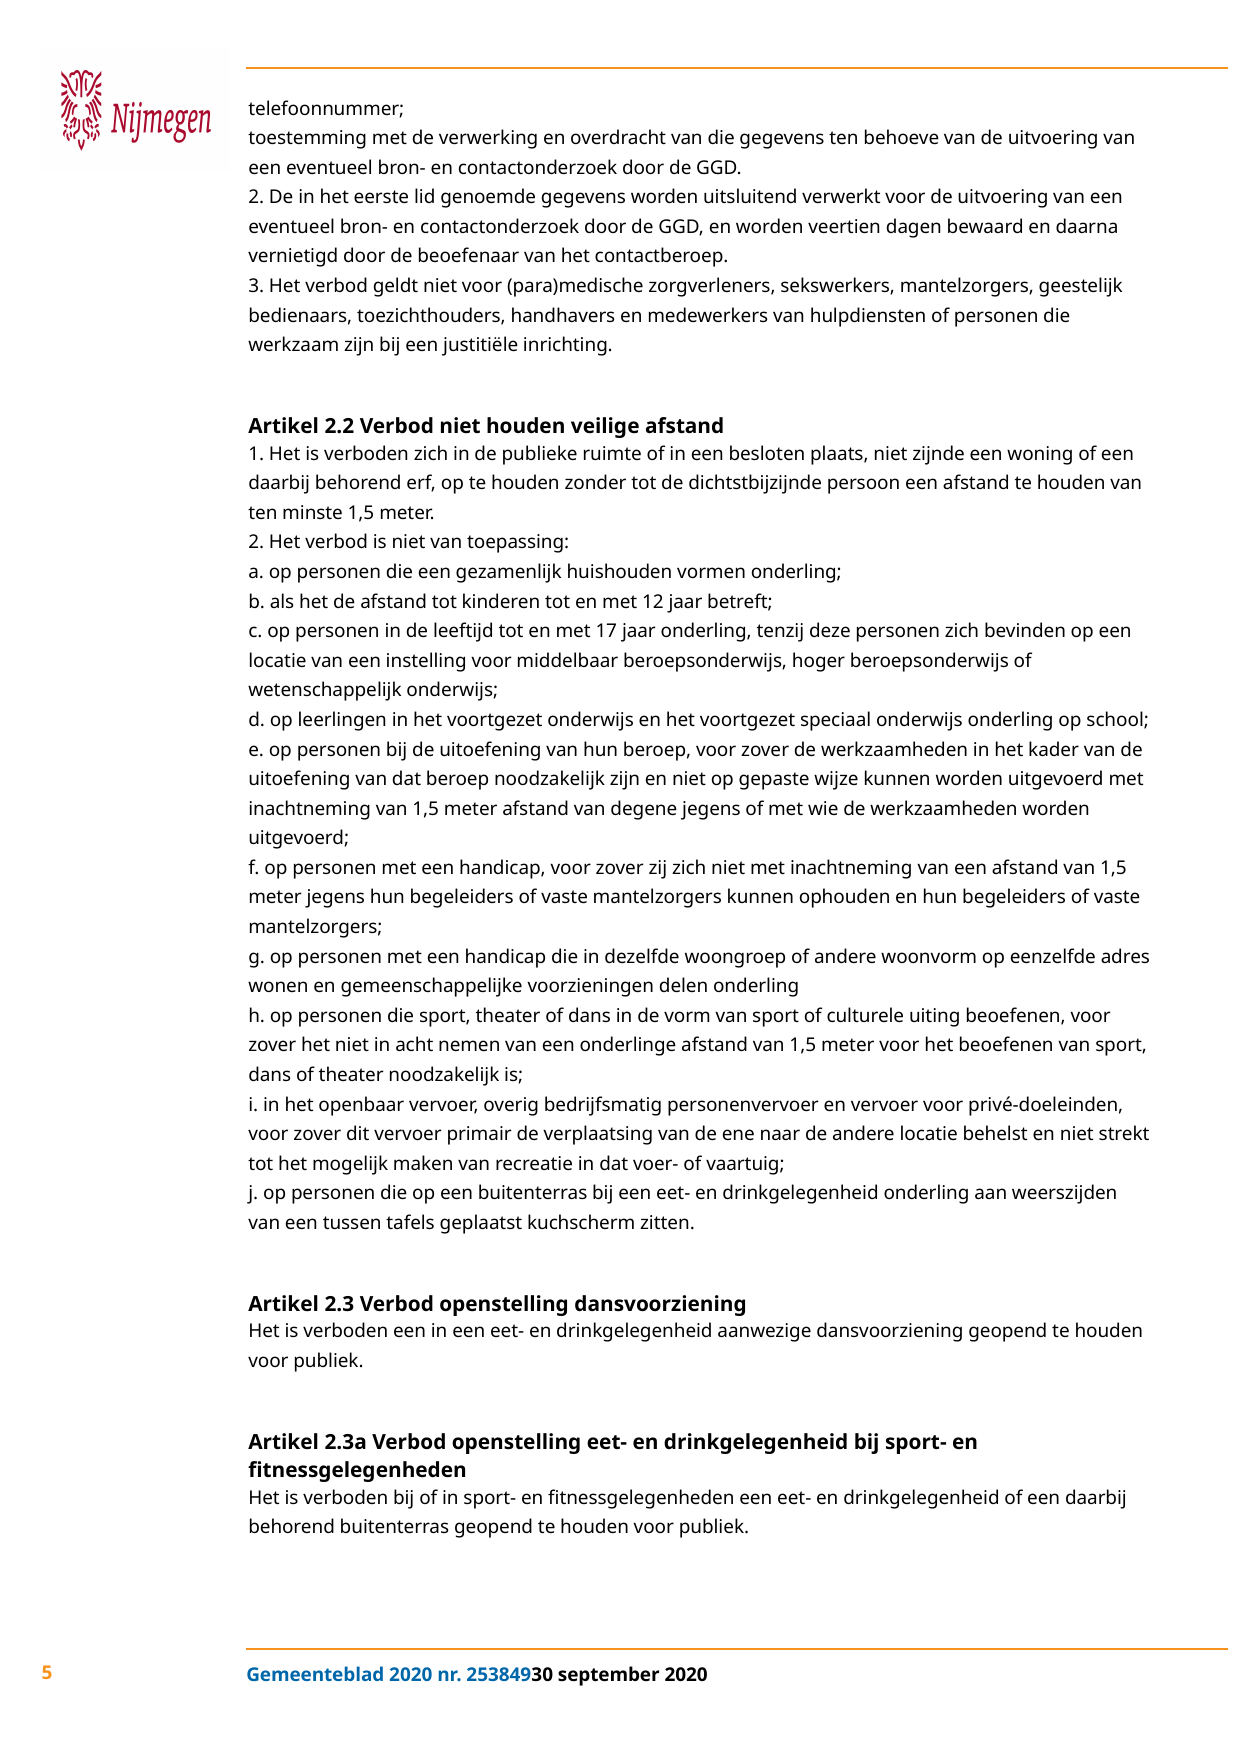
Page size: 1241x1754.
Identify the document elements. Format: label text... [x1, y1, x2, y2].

text Artikel 2.2 Verbod niet houden veilige afstand [248, 411, 1152, 440]
text b. als het de afstand tot kinderen tot en met 12 jaar betreft; [248, 588, 1152, 613]
text toestemming met de verwerking en overdracht van die gegevens ten behoeve van de uitvoering van een eventueel bron- en contactonderzoek door de GGD. [248, 124, 1152, 180]
text 2. Het verbod is niet van toepassing: [248, 529, 1152, 554]
text Artikel 2.3a Verbod openstelling eet- en drinkgelegenheid bij sport- en fitnessgelegenheden [248, 1427, 1152, 1484]
text d. op leerlingen in het voortgezet onderwijs en het voortgezet speciaal onderwijs onderling op school; [248, 706, 1152, 732]
text Artikel 2.3 Verbod openstelling dansvoorziening [248, 1289, 1152, 1317]
picture [41, 47, 231, 172]
text 3. Het verbod geldt niet voor (para)medische zorgverleners, sekswerkers, mantelzorgers, geestelijk bedienaars, toezichthouders, handhavers en medewerkers van hulpdiensten of personen die werkzaam zijn bij een justitiële inrichting. [248, 272, 1152, 357]
text Het is verboden een in een eet- en drinkgelegenheid aanwezige dansvoorziening geopend te houden voor publiek. [248, 1317, 1152, 1373]
text 1. Het is verboden zich in de publieke ruimte of in een besloten plaats, niet zijnde een woning of een daarbij behorend erf, op te houden zonder tot de dichtstbijzijnde persoon een afstand te houden van ten minste 1,5 meter. [248, 440, 1152, 525]
text 2. De in het eerste lid genoemde gegevens worden uitsluitend verwerkt voor de uitvoering van een eventueel bron- en contactonderzoek door de GGD, en worden veertien dagen bewaard en daarna vernietigd door de beoefenaar van het contactberoep. [248, 183, 1152, 268]
text Het is verboden bij of in sport- en fitnessgelegenheden een eet- en drinkgelegenheid of een daarbij behorend buitenterras geopend te houden voor publiek. [248, 1484, 1152, 1539]
text telefoonnummer; [248, 95, 1152, 121]
text c. op personen in de leeftijd tot en met 17 jaar onderling, tenzij deze personen zich bevinden op een locatie van een instelling voor middelbaar beroepsonderwijs, hoger beroepsonderwijs of wetenschappelijk onderwijs; [248, 617, 1152, 702]
text j. op personen die op een buitenterras bij een eet- en drinkgelegenheid onderling aan weerszijden van een tussen tafels geplaatst kuchscherm zitten. [248, 1179, 1152, 1235]
text h. op personen die sport, theater of dans in de vorm van sport of culturele uiting beoefenen, voor zover het niet in acht nemen van een onderlinge afstand van 1,5 meter voor het beoefenen van sport, dans of theater noodzakelijk is; [248, 1002, 1152, 1087]
text g. op personen met een handicap die in dezelfde woongroep of andere woonvorm op eenzelfde adres wonen en gemeenschappelijke voorzieningen delen onderling [248, 943, 1152, 998]
text i. in het openbaar vervoer, overig bedrijfsmatig personenvervoer en vervoer voor privé-doeleinden, voor zover dit vervoer primair de verplaatsing van de ene naar de andere locatie behelst en niet strekt tot het mogelijk maken van recreatie in dat voer- of vaartuig; [248, 1091, 1152, 1176]
text a. op personen die een gezamenlijk huishouden vormen onderling; [248, 558, 1152, 584]
text f. op personen met een handicap, voor zover zij zich niet met inachtneming van een afstand van 1,5 meter jegens hun begeleiders of vaste mantelzorgers kunnen ophouden en hun begeleiders of vaste mantelzorgers; [248, 854, 1152, 939]
text e. op personen bij de uitoefening van hun beroep, voor zover de werkzaamheden in het kader van de uitoefening van dat beroep noodzakelijk zijn en niet op gepaste wijze kunnen worden uitgevoerd met inachtneming van 1,5 meter afstand van degene jegens of met wie de werkzaamheden worden uitgevoerd; [248, 736, 1152, 850]
